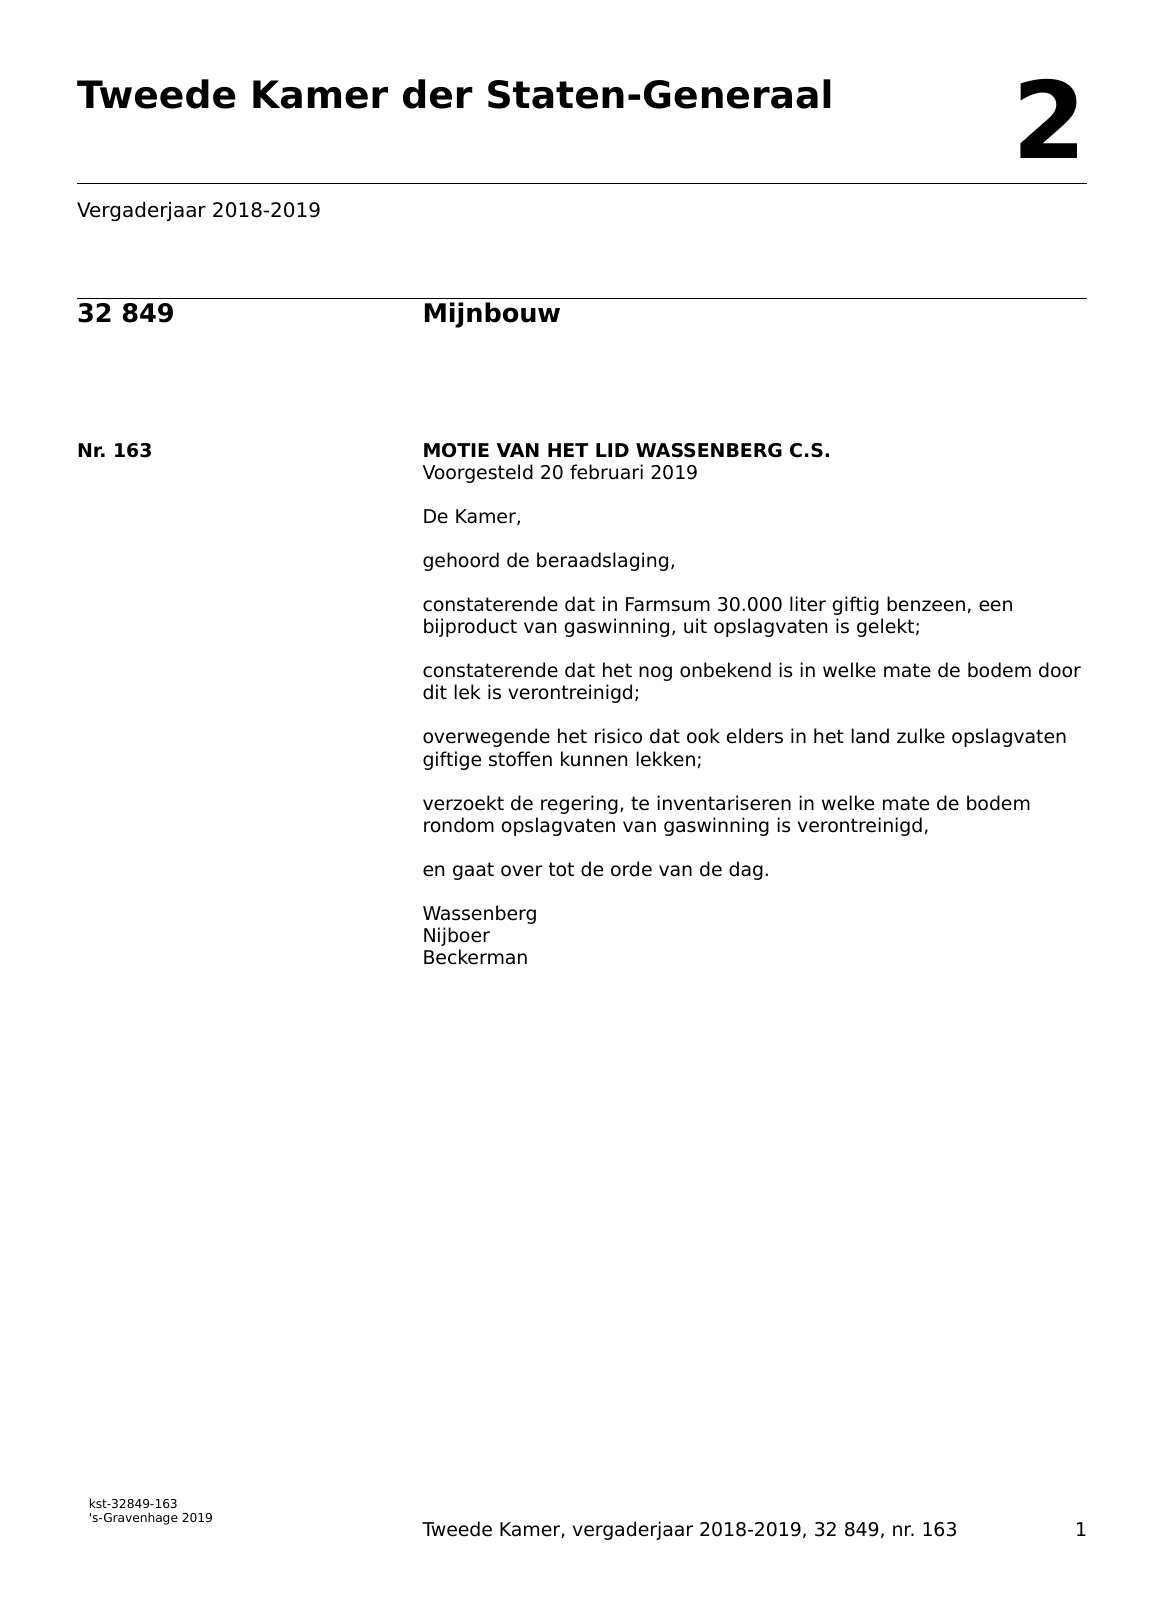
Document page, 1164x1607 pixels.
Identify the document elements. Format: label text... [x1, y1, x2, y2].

text Nijboer [422, 925, 1087, 947]
text constaterende dat in Farmsum 30.000 liter giftig benzeen, een bijproduct van gaswinning, uit opslagvaten is gelekt; [422, 594, 1087, 638]
text Wassenberg [422, 903, 1087, 925]
subtitle Nr. 163 MOTIE VAN HET LID WASSENBERG C.S. [77, 440, 1087, 462]
text verzoekt de regering, te inventariseren in welke mate de bodem rondom opslagvaten van gaswinning is verontreinigd, [422, 793, 1087, 837]
text De Kamer, [422, 506, 1087, 528]
text constaterende dat het nog onbekend is in welke mate de bodem door dit lek is verontreinigd; [422, 660, 1087, 704]
table_header Tweede Kamer der Staten-Generaal [77, 59, 886, 183]
text Voorgesteld 20 februari 2019 [422, 462, 1087, 484]
text 's-Gravenhage 2019 [88, 1511, 323, 1525]
text en gaat over tot de orde van de dag. [422, 859, 1087, 881]
subtitle 32 849 Mijnbouw [77, 299, 1087, 329]
text gehoord de beraadslaging, [422, 550, 1087, 572]
text Beckerman [422, 947, 1087, 969]
table_header 2 [886, 59, 1087, 183]
text kst-32849-163 [88, 1497, 323, 1511]
table_cell Vergaderjaar 2018-2019 [77, 184, 1087, 298]
text overwegende het risico dat ook elders in het land zulke opslagvaten giftige stoffen kunnen lekken; [422, 726, 1087, 770]
